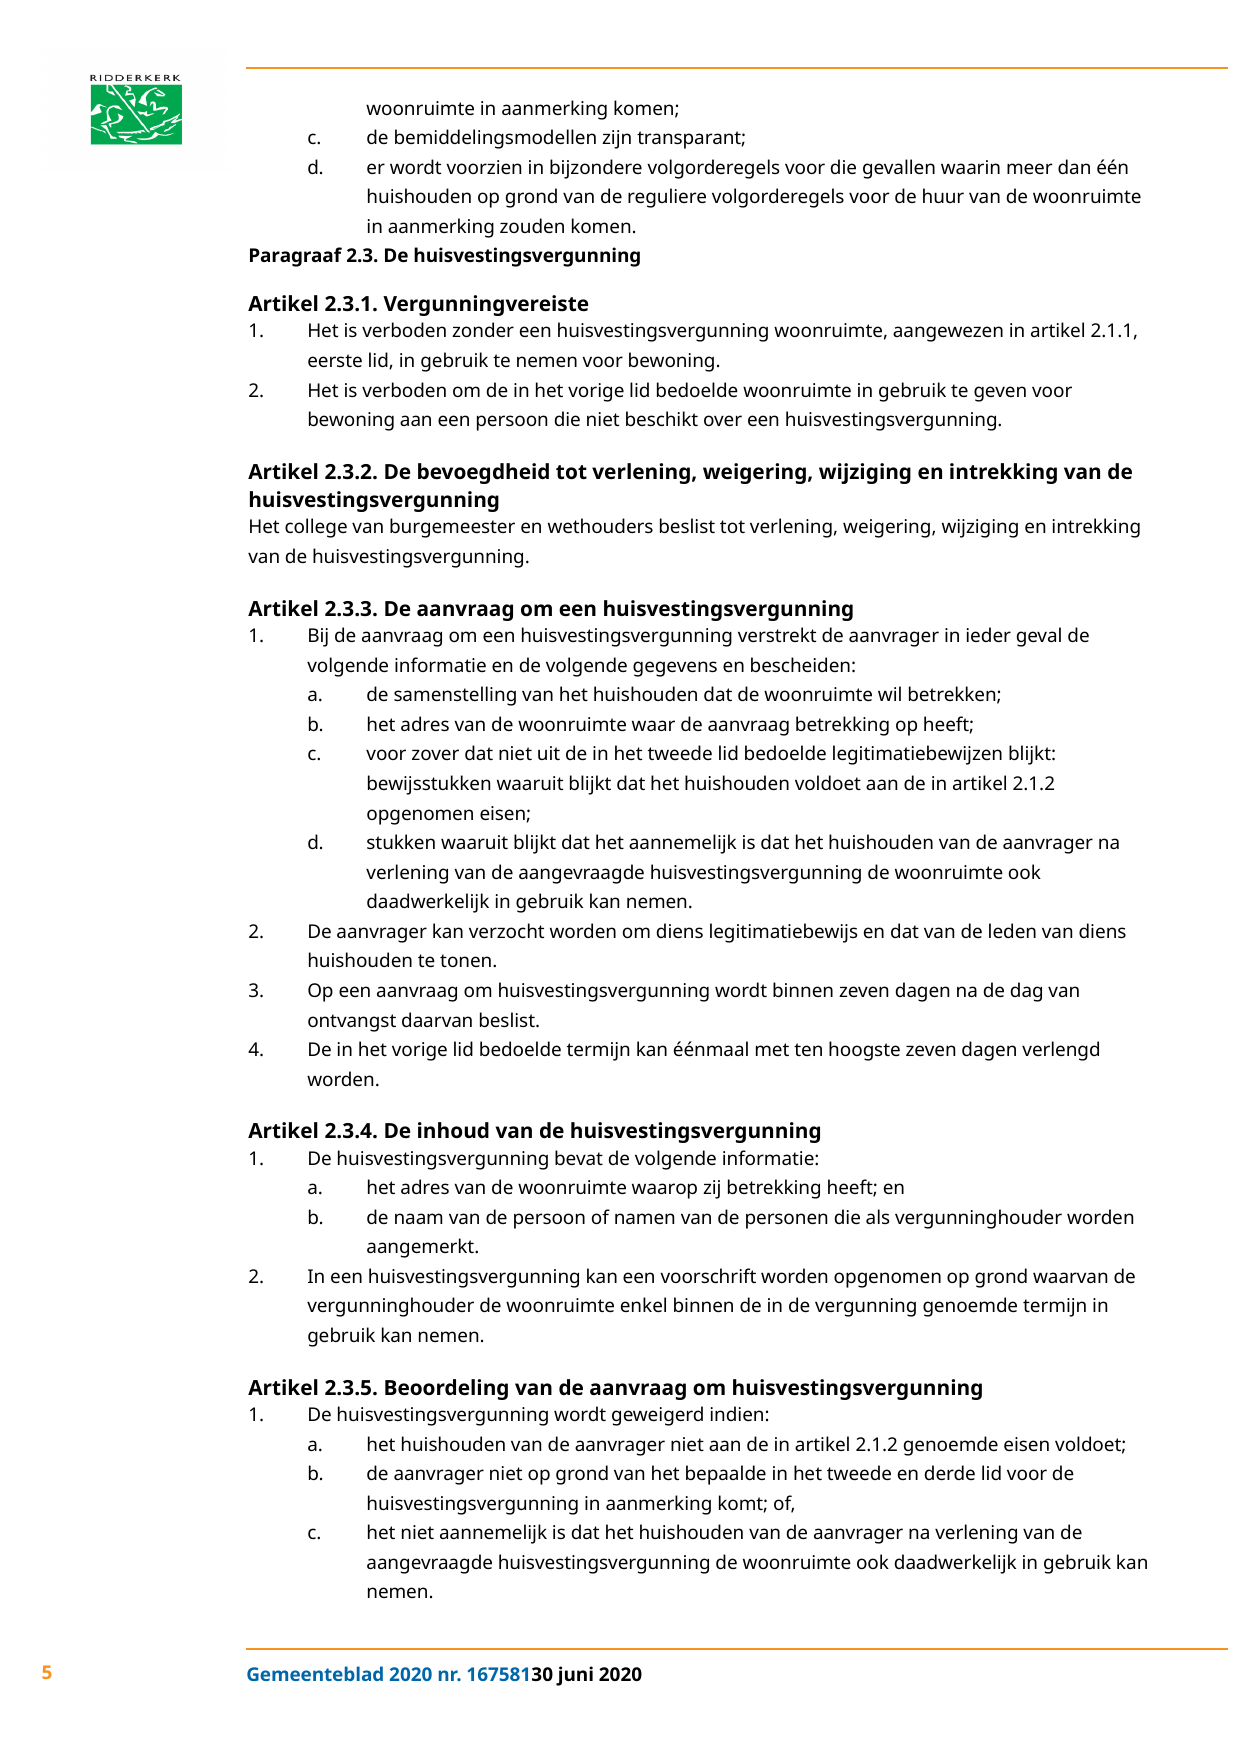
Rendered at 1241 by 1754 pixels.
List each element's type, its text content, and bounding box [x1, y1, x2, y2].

text Paragraaf 2.3. De huisvestingsvergunning [248, 243, 1152, 268]
list De huisvestingsvergunning bevat de volgende informatie: [248, 1145, 1152, 1171]
list de samenstelling van het huishouden dat de woonruimte wil betrekken; [307, 681, 1152, 707]
list Op een aanvraag om huisvestingsvergunning wordt binnen zeven dagen na de dag van ontvangst daarvan beslist. [248, 977, 1152, 1032]
list voor zover dat niet uit de in het tweede lid bedoelde legitimatiebewijzen blijkt: bewijsstukken waaruit blijkt dat het huishouden voldoet aan de in artikel 2.1.2 opgenomen eisen; [307, 741, 1152, 825]
text Artikel 2.3.5. Beoordeling van de aanvraag om huisvestingsvergunning [248, 1373, 1152, 1401]
list de naam van de persoon of namen van de personen die als vergunninghouder worden aangemerkt. [307, 1204, 1152, 1259]
text Artikel 2.3.4. De inhoud van de huisvestingsvergunning [248, 1116, 1152, 1145]
list De huisvestingsvergunning wordt geweigerd indien: [248, 1401, 1152, 1427]
list woonruimte in aanmerking komen; [307, 95, 1152, 121]
list de aanvrager niet op grond van het bepaalde in het tweede en derde lid voor de huisvestingsvergunning in aanmerking komt; of, [307, 1460, 1152, 1516]
list de bemiddelingsmodellen zijn transparant; [307, 124, 1152, 150]
list het adres van de woonruimte waar de aanvraag betrekking op heeft; [307, 711, 1152, 737]
list In een huisvestingsvergunning kan een voorschrift worden opgenomen op grond waarvan de vergunninghouder de woonruimte enkel binnen de in de vergunning genoemde termijn in gebruik kan nemen. [248, 1263, 1152, 1348]
list stukken waaruit blijkt dat het aannemelijk is dat het huishouden van de aanvrager na verlening van de aangevraagde huisvestingsvergunning de woonruimte ook daadwerkelijk in gebruik kan nemen. [307, 829, 1152, 914]
list De in het vorige lid bedoelde termijn kan éénmaal met ten hoogste zeven dagen verlengd worden. [248, 1036, 1152, 1092]
list Het is verboden zonder een huisvestingsvergunning woonruimte, aangewezen in artikel 2.1.1, eerste lid, in gebruik te nemen voor bewoning. [248, 318, 1152, 373]
list het niet aannemelijk is dat het huishouden van de aanvrager na verlening van de aangevraagde huisvestingsvergunning de woonruimte ook daadwerkelijk in gebruik kan nemen. [307, 1519, 1152, 1604]
text Artikel 2.3.2. De bevoegdheid tot verlening, weigering, wijziging en intrekking van de huisvestingsvergunning [248, 457, 1152, 514]
list het huishouden van de aanvrager niet aan de in artikel 2.1.2 genoemde eisen voldoet; [307, 1431, 1152, 1456]
text Artikel 2.3.3. De aanvraag om een huisvestingsvergunning [248, 594, 1152, 622]
list Bij de aanvraag om een huisvestingsvergunning verstrekt de aanvrager in ieder geval de volgende informatie en de volgende gegevens en bescheiden: [248, 622, 1152, 677]
picture [41, 47, 231, 172]
text Artikel 2.3.1. Vergunningvereiste [248, 289, 1152, 318]
list Het is verboden om de in het vorige lid bedoelde woonruimte in gebruik te geven voor bewoning aan een persoon die niet beschikt over een huisvestingsvergunning. [248, 377, 1152, 432]
list er wordt voorzien in bijzondere volgorderegels voor die gevallen waarin meer dan één huishouden op grond van de reguliere volgorderegels voor de huur van de woonruimte in aanmerking zouden komen. [307, 154, 1152, 239]
list De aanvrager kan verzocht worden om diens legitimatiebewijs en dat van de leden van diens huishouden te tonen. [248, 918, 1152, 973]
text Het college van burgemeester en wethouders beslist tot verlening, weigering, wijziging en intrekking van de huisvestingsvergunning. [248, 514, 1152, 569]
list het adres van de woonruimte waarop zij betrekking heeft; en [307, 1174, 1152, 1200]
